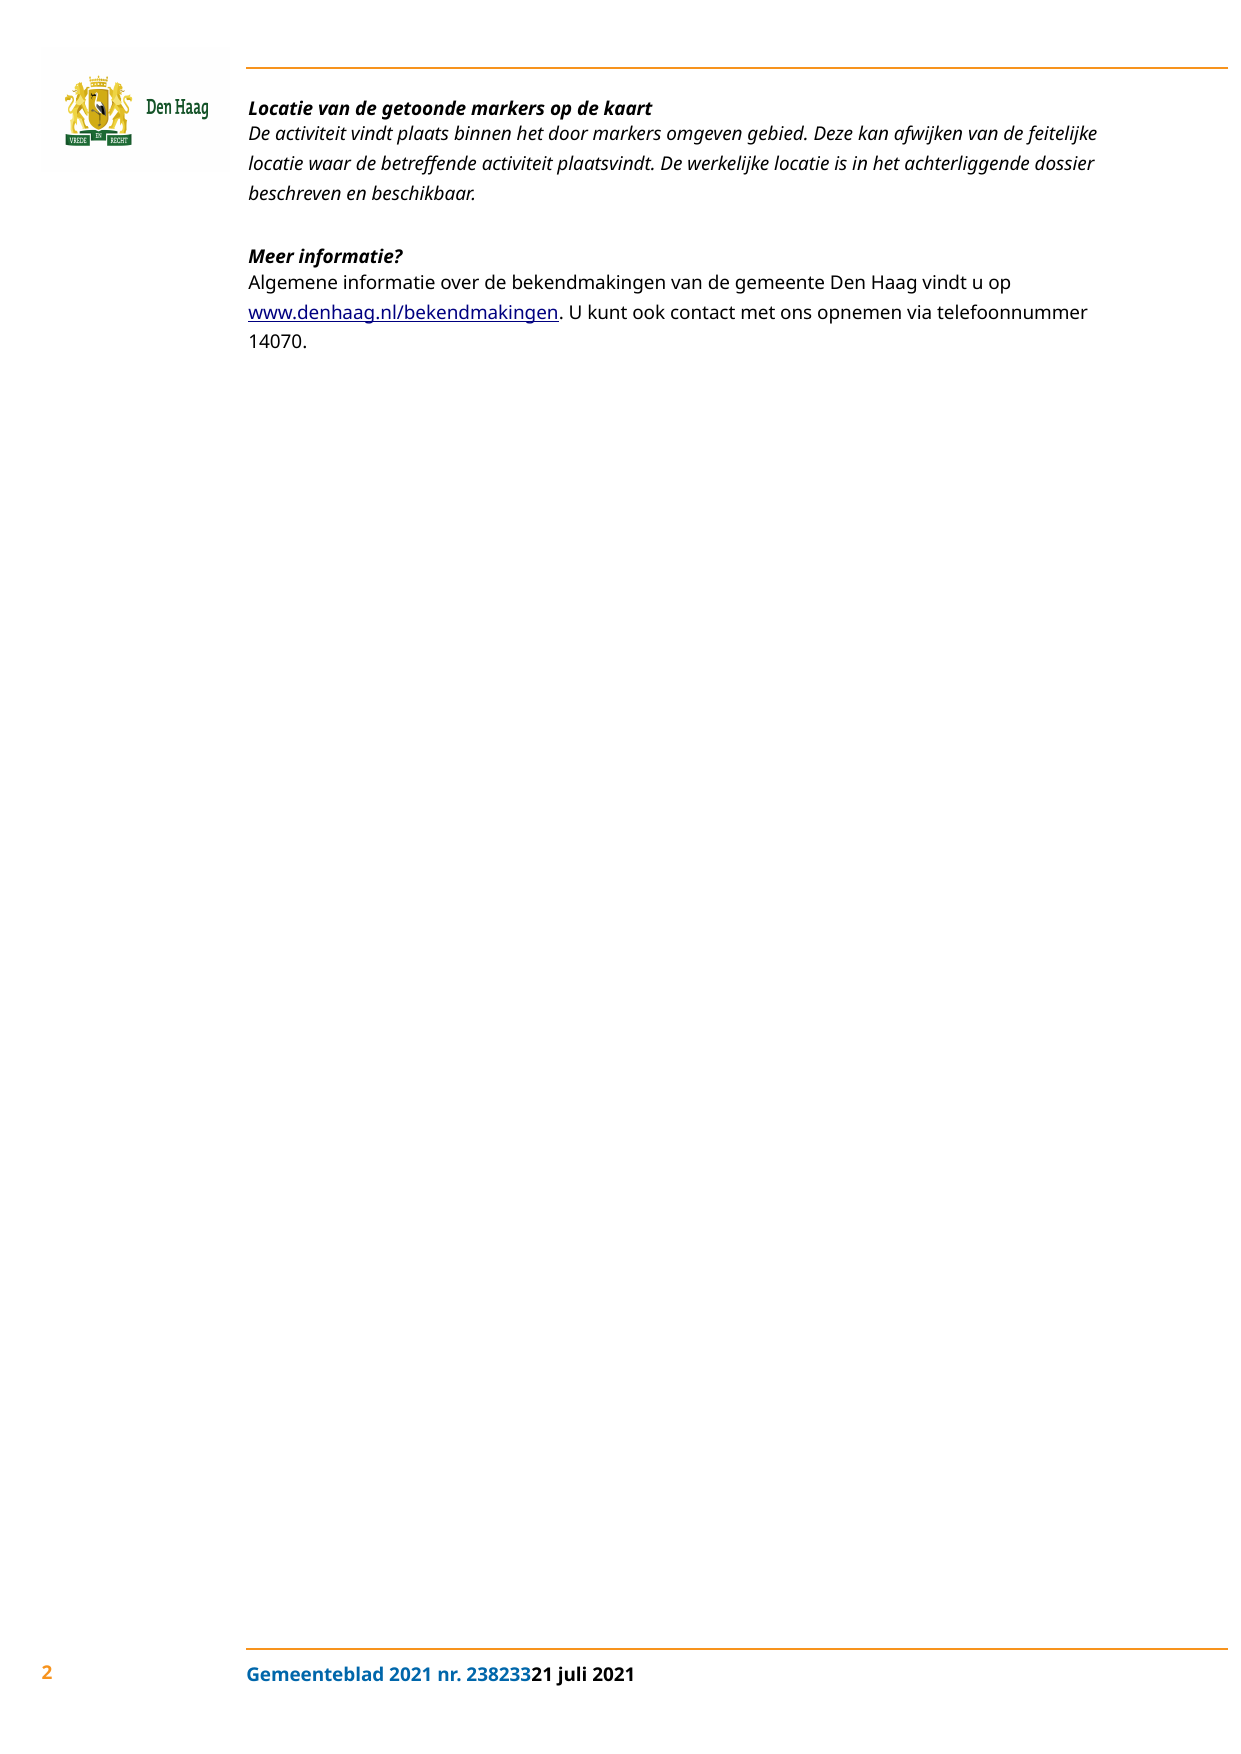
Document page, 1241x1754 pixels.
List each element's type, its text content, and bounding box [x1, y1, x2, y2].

text Algemene informatie over de bekendmakingen van de gemeente Den Haag vindt u op www.denhaag.nl/bekendmakingen. U kunt ook contact met ons opnemen via telefoonnummer 14070. [248, 269, 1152, 354]
text De activiteit vindt plaats binnen het door markers omgeven gebied. Deze kan afwijken van de feitelijke locatie waar de betreffende activiteit plaatsvindt. De werkelijke locatie is in het achterliggende dossier beschreven en beschikbaar. [248, 121, 1152, 205]
text Meer informatie? [248, 244, 1152, 269]
picture [41, 47, 231, 172]
text Locatie van de getoonde markers op de kaart [248, 95, 1152, 121]
